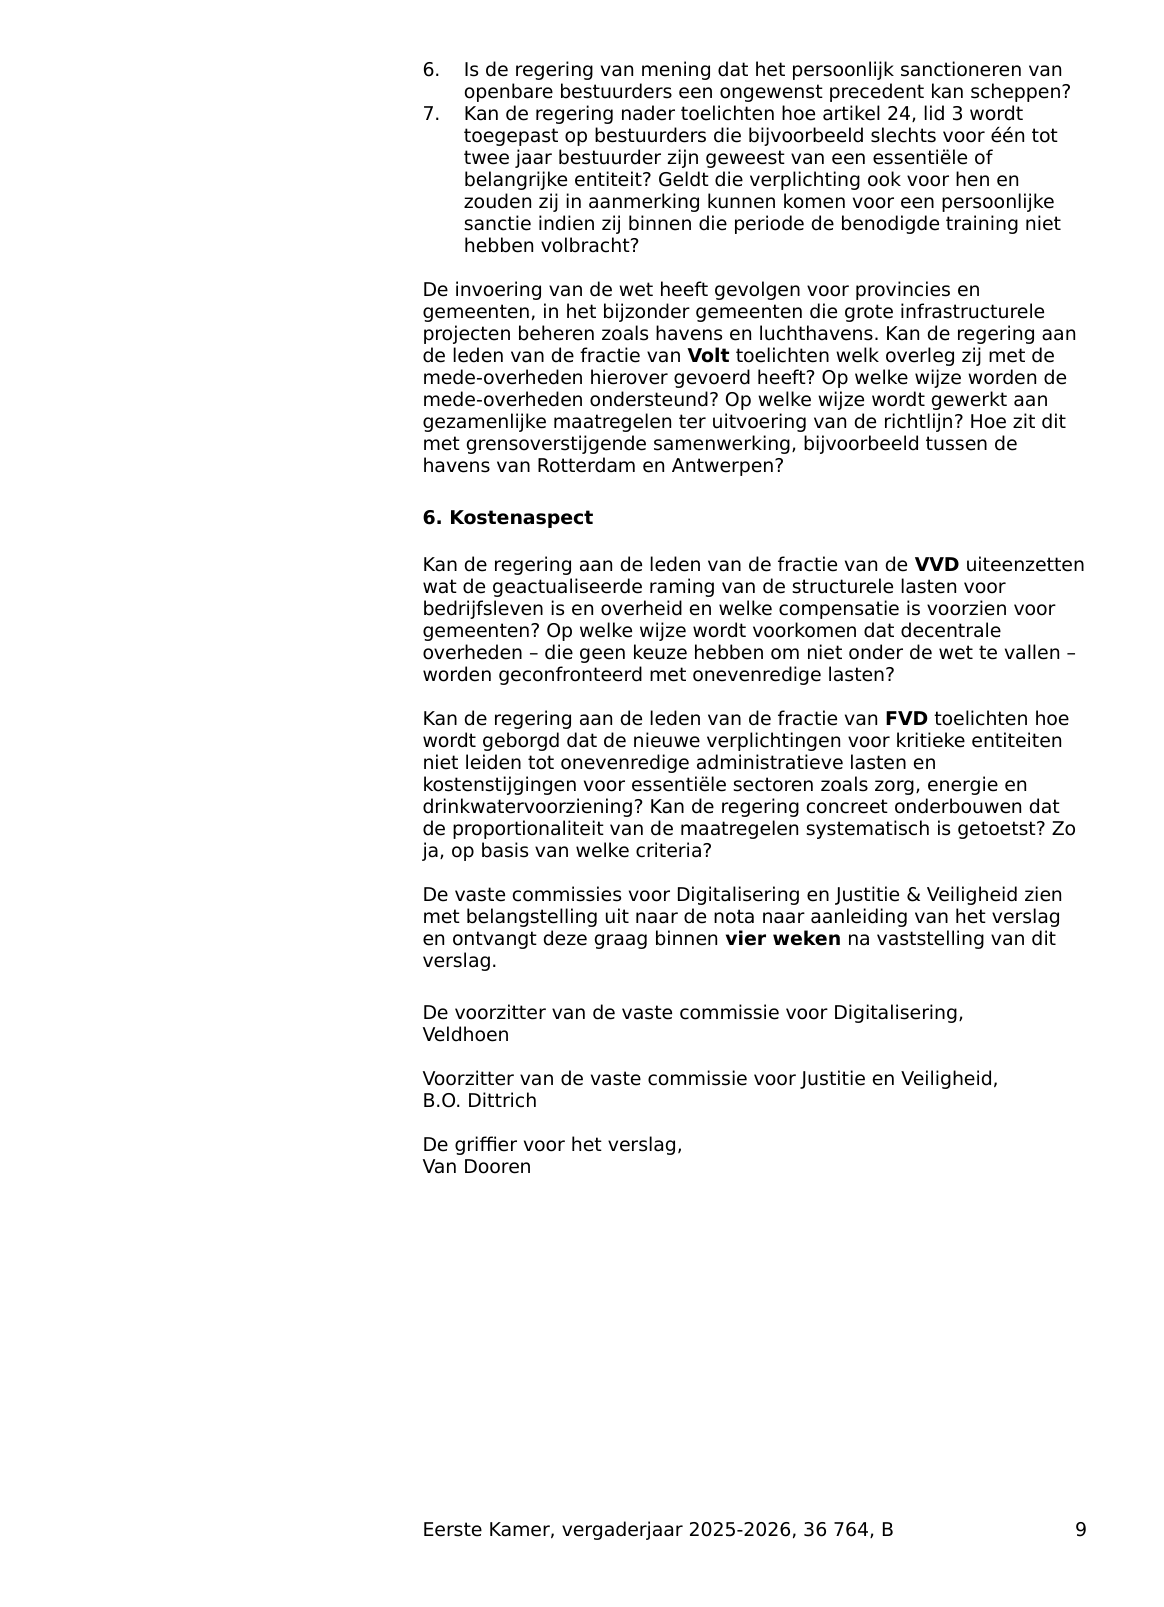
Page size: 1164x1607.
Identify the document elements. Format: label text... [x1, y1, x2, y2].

text De griffier voor het verslag, Van Dooren [422, 1134, 1087, 1178]
text De vaste commissies voor Digitalisering en Justitie & Veiligheid zien met belangstelling uit naar de nota naar aanleiding van het verslag en ontvangt deze graag binnen vier weken na vaststelling van dit verslag. [422, 884, 1087, 972]
text De voorzitter van de vaste commissie voor Digitalisering, Veldhoen [422, 1002, 1087, 1046]
text De invoering van de wet heeft gevolgen voor provincies en gemeenten, in het bijzonder gemeenten die grote infrastructurele projecten beheren zoals havens en luchthavens. Kan de regering aan de leden van de fractie van Volt toelichten welk overleg zij met de mede-overheden hierover gevoerd heeft? Op welke wijze worden de mede-overheden ondersteund? Op welke wijze wordt gewerkt aan gezamenlijke maatregelen ter uitvoering van de richtlijn? Hoe zit dit met grensoverstijgende samenwerking, bijvoorbeeld tussen de havens van Rotterdam en Antwerpen? [422, 279, 1087, 477]
text Kan de regering aan de leden van de fractie van de VVD uiteenzetten wat de geactualiseerde raming van de structurele lasten voor bedrijfsleven is en overheid en welke compensatie is voorzien voor gemeenten? Op welke wijze wordt voorkomen dat decentrale overheden – die geen keuze hebben om niet onder de wet te vallen – worden geconfronteerd met onevenredige lasten? [422, 554, 1087, 686]
text 6. Is de regering van mening dat het persoonlijk sanctioneren van openbare bestuurders een ongewenst precedent kan scheppen? [422, 59, 1087, 103]
subtitle 6. Kostenaspect [422, 507, 1087, 529]
text 7. Kan de regering nader toelichten hoe artikel 24, lid 3 wordt toegepast op bestuurders die bijvoorbeeld slechts voor één tot twee jaar bestuurder zijn geweest van een essentiële of belangrijke entiteit? Geldt die verplichting ook voor hen en zouden zij in aanmerking kunnen komen voor een persoonlijke sanctie indien zij binnen die periode de benodigde training niet hebben volbracht? [422, 103, 1087, 257]
text Voorzitter van de vaste commissie voor Justitie en Veiligheid, B.O. Dittrich [422, 1068, 1087, 1112]
text Kan de regering aan de leden van de fractie van FVD toelichten hoe wordt geborgd dat de nieuwe verplichtingen voor kritieke entiteiten niet leiden tot onevenredige administratieve lasten en kostenstijgingen voor essentiële sectoren zoals zorg, energie en drinkwatervoorziening? Kan de regering concreet onderbouwen dat de proportionaliteit van de maatregelen systematisch is getoetst? Zo ja, op basis van welke criteria? [422, 708, 1087, 862]
